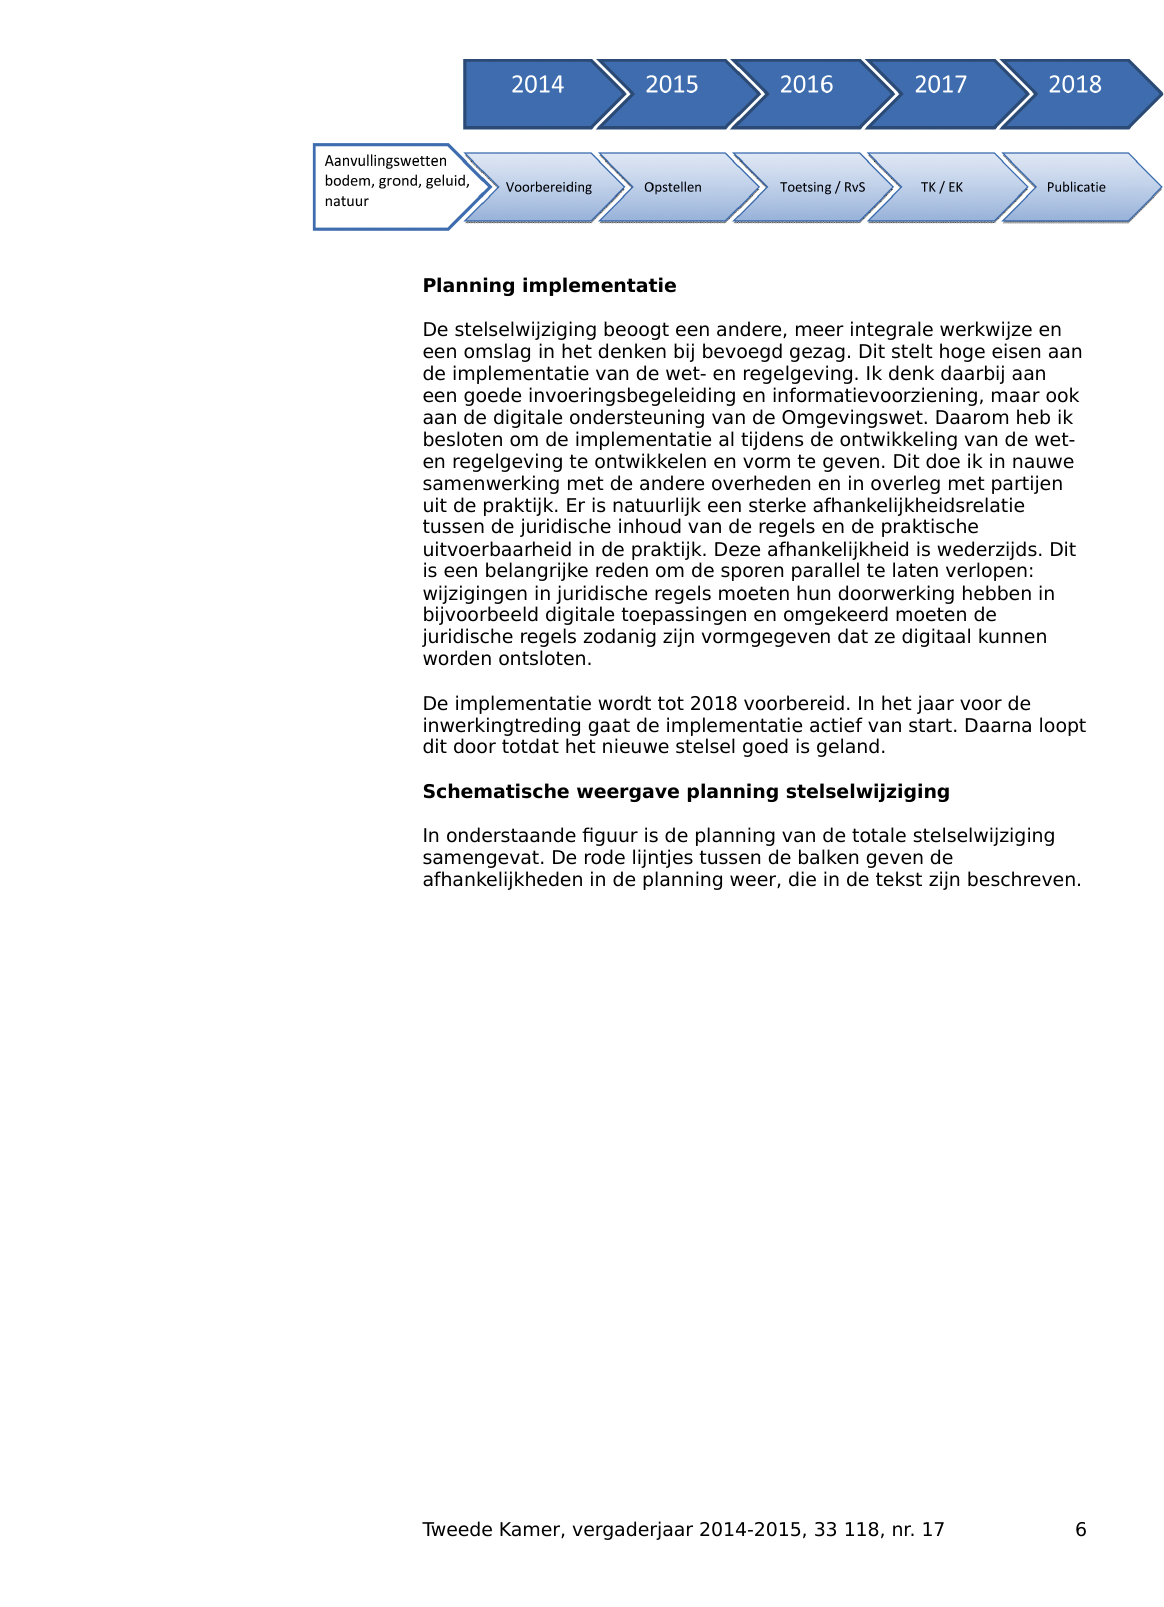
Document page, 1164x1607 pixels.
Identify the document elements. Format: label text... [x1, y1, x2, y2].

text In onderstaande figuur is de planning van de totale stelselwijziging samengevat. De rode lijntjes tussen de balken geven de afhankelijkheden in de planning weer, die in de tekst zijn beschreven. [422, 825, 1087, 891]
text De stelselwijziging beoogt een andere, meer integrale werkwijze en een omslag in het denken bij bevoegd gezag. Dit stelt hoge eisen aan de implementatie van de wet- en regelgeving. Ik denk daarbij aan een goede invoeringsbegeleiding en informatievoorziening, maar ook aan de digitale ondersteuning van de Omgevingswet. Daarom heb ik besloten om de implementatie al tijdens de ontwikkeling van de wet- en regelgeving te ontwikkelen en vorm te geven. Dit doe ik in nauwe samenwerking met de andere overheden en in overleg met partijen uit de praktijk. Er is natuurlijk een sterke afhankelijkheidsrelatie tussen de juridische inhoud van de regels en de praktische uitvoerbaarheid in de praktijk. Deze afhankelijkheid is wederzijds. Dit is een belangrijke reden om de sporen parallel te laten verlopen: wijzigingen in juridische regels moeten hun doorwerking hebben in bijvoorbeeld digitale toepassingen en omgekeerd moeten de juridische regels zodanig zijn vormgegeven dat ze digitaal kunnen worden ontsloten. [422, 319, 1087, 670]
picture [312, 59, 1164, 231]
text De implementatie wordt tot 2018 voorbereid. In het jaar voor de inwerkingtreding gaat de implementatie actief van start. Daarna loopt dit door totdat het nieuwe stelsel goed is geland. [422, 692, 1087, 758]
subtitle Schematische weergave planning stelselwijziging [422, 781, 1087, 803]
subtitle Planning implementatie [422, 274, 1087, 296]
